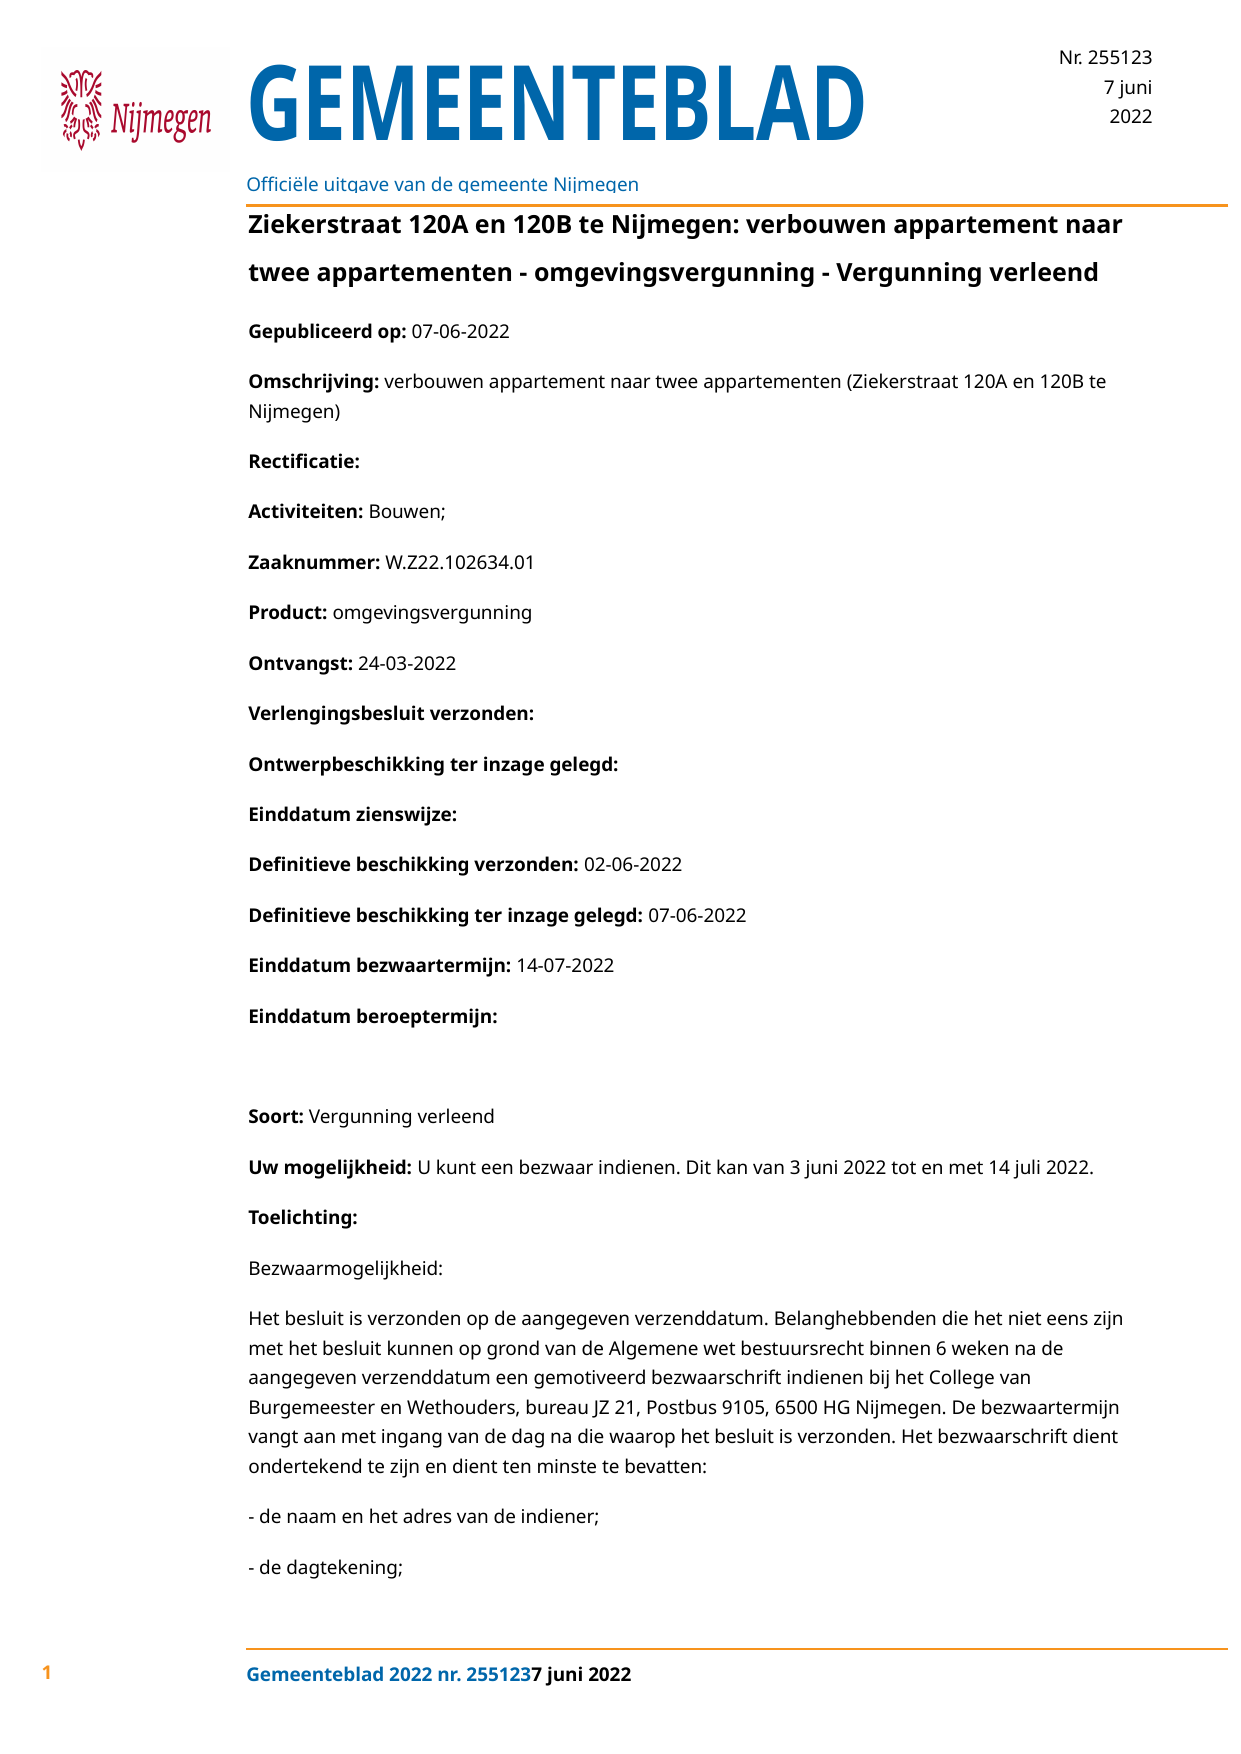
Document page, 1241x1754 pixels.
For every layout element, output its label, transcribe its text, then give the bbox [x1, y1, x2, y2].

text Definitieve beschikking ter inzage gelegd: 07-06-2022 [248, 902, 1152, 928]
text Definitieve beschikking verzonden: 02-06-2022 [248, 852, 1152, 877]
text Soort: Vergunning verleend [248, 1104, 1152, 1129]
text Toelichting: [248, 1204, 1152, 1230]
text Gepubliceerd op: 07-06-2022 [248, 318, 1152, 344]
text Rectificatie: [248, 448, 1152, 474]
text Het besluit is verzonden op de aangegeven verzenddatum. Belanghebbenden die het niet eens zijn met het besluit kunnen op grond van de Algemene wet bestuursrecht binnen 6 weken na de aangegeven verzenddatum een gemotiveerd bezwaarschrift indienen bij het College van Burgemeester en Wethouders, bureau JZ 21, Postbus 9105, 6500 HG Nijmegen. De bezwaartermijn vangt aan met ingang van de dag na die waarop het besluit is verzonden. Het bezwaarschrift dient ondertekend te zijn en dient ten minste te bevatten: [248, 1305, 1152, 1479]
picture [41, 47, 231, 172]
text Einddatum zienswijze: [248, 801, 1152, 827]
text Einddatum bezwaartermijn: 14-07-2022 [248, 952, 1152, 978]
text Product: omgevingsvergunning [248, 599, 1152, 625]
text Uw mogelijkheid: U kunt een bezwaar indienen. Dit kan van 3 juni 2022 tot en met 14 juli 2022. [248, 1154, 1152, 1180]
text Bezwaarmogelijkheid: [248, 1255, 1152, 1281]
text Einddatum beroeptermijn: [248, 1003, 1152, 1029]
text - de dagtekening; [248, 1554, 1152, 1580]
text Omschrijving: verbouwen appartement naar twee appartementen (Ziekerstraat 120A en 120B te Nijmegen) [248, 368, 1152, 424]
text Activiteiten: Bouwen; [248, 499, 1152, 524]
text Zaaknummer: W.Z22.102634.01 [248, 549, 1152, 575]
text Verlengingsbesluit verzonden: [248, 700, 1152, 726]
text Ziekerstraat 120A en 120B te Nijmegen: verbouwen appartement naar twee appartementen - omgevingsvergunning - Vergunning verleend [248, 207, 1152, 288]
text Ontwerpbeschikking ter inzage gelegd: [248, 751, 1152, 777]
text - de naam en het adres van de indiener; [248, 1504, 1152, 1529]
text Ontvangst: 24-03-2022 [248, 650, 1152, 676]
